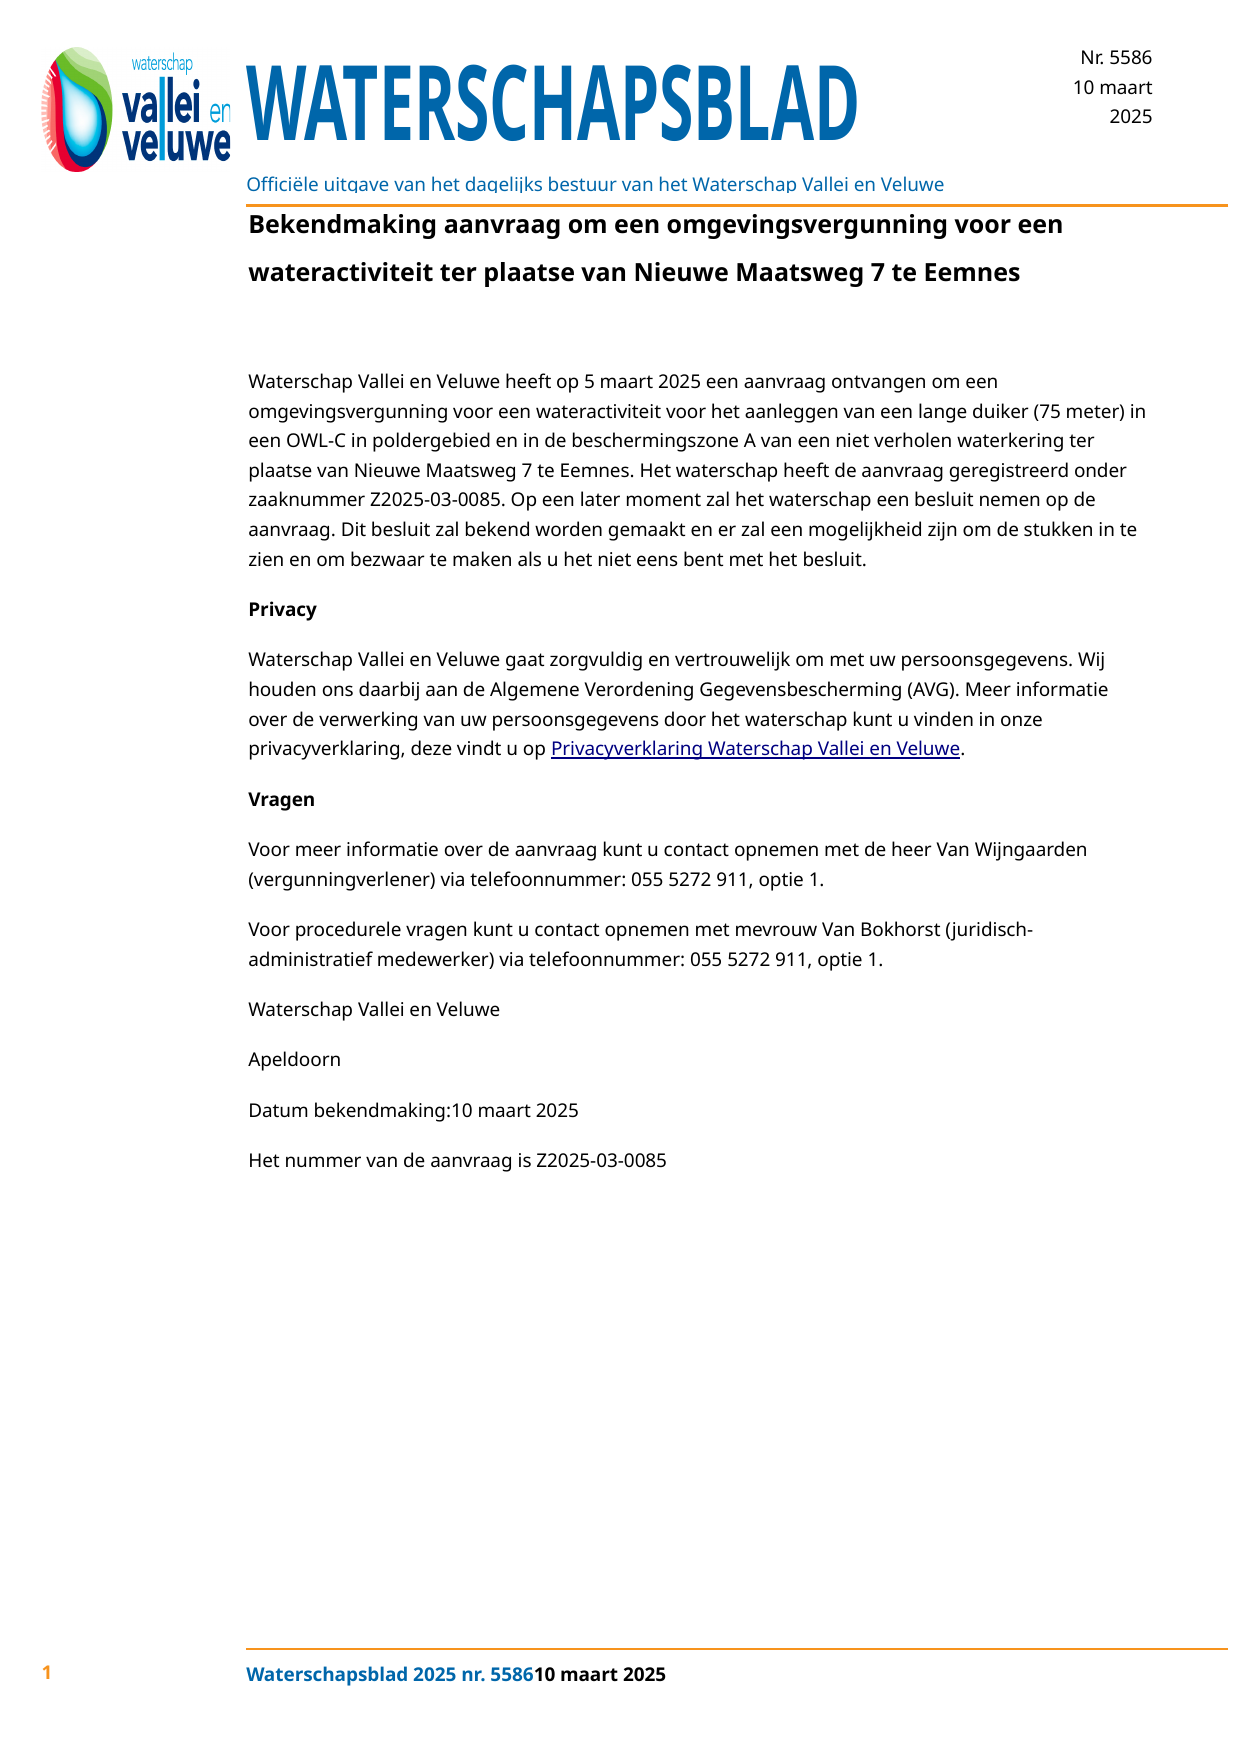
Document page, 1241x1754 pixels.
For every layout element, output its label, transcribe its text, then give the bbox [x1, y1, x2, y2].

text Waterschap Vallei en Veluwe gaat zorgvuldig en vertrouwelijk om met uw persoonsgegevens. Wij houden ons daarbij aan de Algemene Verordening Gegevensbescherming (AVG). Meer informatie over de verwerking van uw persoonsgegevens door het waterschap kunt u vinden in onze privacyverklaring, deze vindt u op Privacyverklaring Waterschap Vallei en Veluwe. [248, 647, 1152, 761]
text Waterschap Vallei en Veluwe heeft op 5 maart 2025 een aanvraag ontvangen om een omgevingsvergunning voor een wateractiviteit voor het aanleggen van een lange duiker (75 meter) in een OWL-C in poldergebied en in de beschermingszone A van een niet verholen waterkering ter plaatse van Nieuwe Maatsweg 7 te Eemnes. Het waterschap heeft de aanvraag geregistreerd onder zaaknummer Z2025-03-0085. Op een later moment zal het waterschap een besluit nemen op de aanvraag. Dit besluit zal bekend worden gemaakt en er zal een mogelijkheid zijn om de stukken in te zien en om bezwaar te maken als u het niet eens bent met het besluit. [248, 368, 1152, 572]
text Bekendmaking aanvraag om een omgevingsvergunning voor een wateractiviteit ter plaatse van Nieuwe Maatsweg 7 te Eemnes [248, 207, 1152, 288]
text Vragen [248, 786, 1152, 812]
picture [41, 47, 231, 172]
text Het nummer van de aanvraag is Z2025-03-0085 [248, 1147, 1152, 1173]
text Datum bekendmaking:10 maart 2025 [248, 1097, 1152, 1123]
text Privacy [248, 596, 1152, 622]
text Apeldoorn [248, 1047, 1152, 1072]
text Waterschap Vallei en Veluwe [248, 996, 1152, 1022]
text Voor meer informatie over de aanvraag kunt u contact opnemen met de heer Van Wijngaarden (vergunningverlener) via telefoonnummer: 055 5272 911, optie 1. [248, 836, 1152, 892]
text Voor procedurele vragen kunt u contact opnemen met mevrouw Van Bokhorst (juridisch-administratief medewerker) via telefoonnummer: 055 5272 911, optie 1. [248, 916, 1152, 972]
